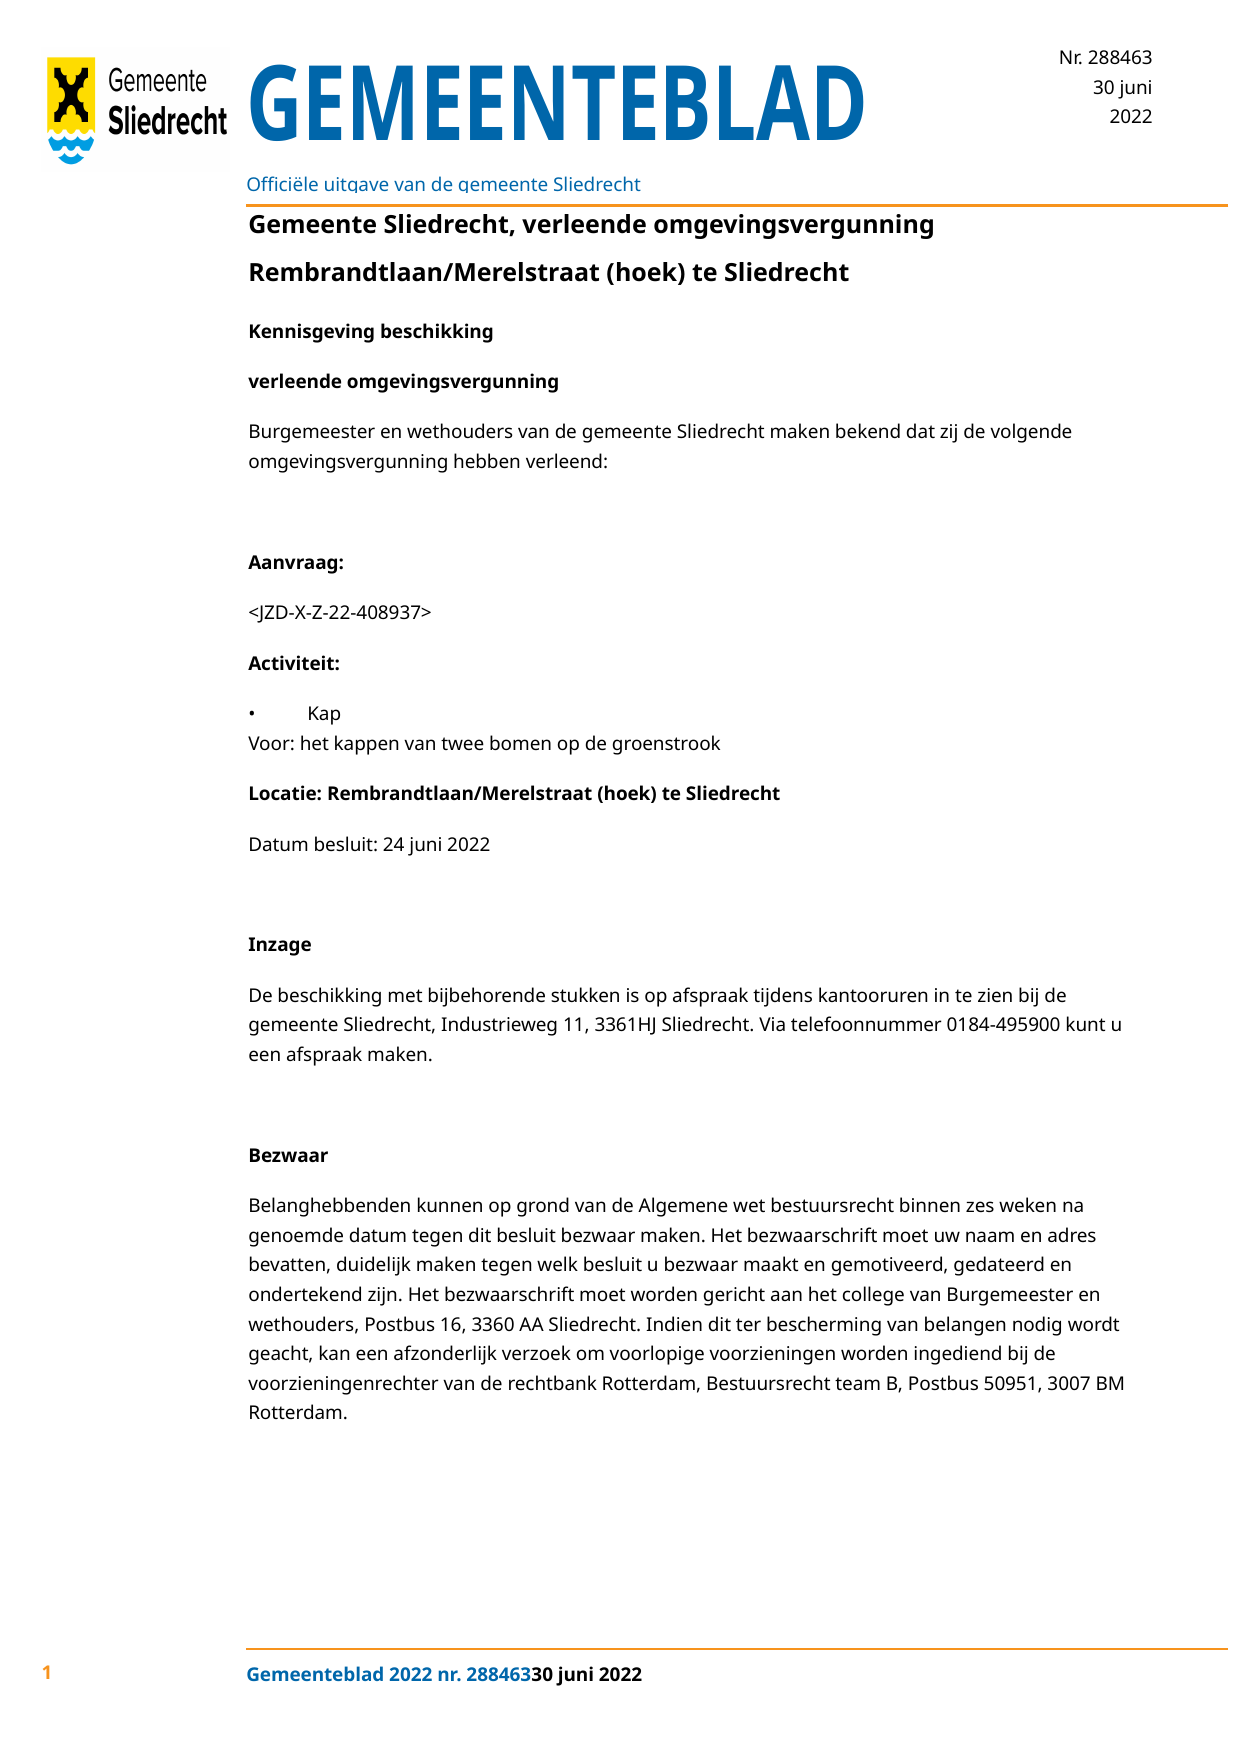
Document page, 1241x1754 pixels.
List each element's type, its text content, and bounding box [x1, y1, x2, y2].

text Bezwaar [248, 1142, 1152, 1168]
text Burgemeester en wethouders van de gemeente Sliedrecht maken bekend dat zij de volgende omgevingsvergunning hebben verleend: [248, 419, 1152, 474]
text Locatie: Rembrandtlaan/Merelstraat (hoek) te Sliedrecht [248, 780, 1152, 806]
text Inzage [248, 932, 1152, 957]
text Datum besluit: 24 juni 2022 [248, 831, 1152, 857]
text Activiteit: [248, 650, 1152, 676]
text Belanghebbenden kunnen op grond van de Algemene wet bestuursrecht binnen zes weken na genoemde datum tegen dit besluit bezwaar maken. Het bezwaarschrift moet uw naam en adres bevatten, duidelijk maken tegen welk besluit u bezwaar maakt en gemotiveerd, gedateerd en ondertekend zijn. Het bezwaarschrift moet worden gericht aan het college van Burgemeester en wethouders, Postbus 16, 3360 AA Sliedrecht. Indien dit ter bescherming van belangen nodig wordt geacht, kan een afzonderlijk verzoek om voorlopige voorzieningen worden ingediend bij de voorzieningenrechter van de rechtbank Rotterdam, Bestuursrecht team B, Postbus 50951, 3007 BM Rotterdam. [248, 1192, 1152, 1425]
list Kap [248, 700, 1152, 726]
text Gemeente Sliedrecht, verleende omgevingsvergunning Rembrandtlaan/Merelstraat (hoek) te Sliedrecht [248, 207, 1152, 288]
text Kennisgeving beschikking [248, 318, 1152, 344]
text Voor: het kappen van twee bomen op de groenstrook [248, 730, 1152, 756]
text De beschikking met bijbehorende stukken is op afspraak tijdens kantooruren in te zien bij de gemeente Sliedrecht, Industrieweg 11, 3361HJ Sliedrecht. Via telefoonnummer 0184-495900 kunt u een afspraak maken. [248, 982, 1152, 1067]
picture [41, 47, 231, 172]
text <JZD-X-Z-22-408937> [248, 599, 1152, 625]
text verleende omgevingsvergunning [248, 368, 1152, 394]
text Aanvraag: [248, 549, 1152, 575]
